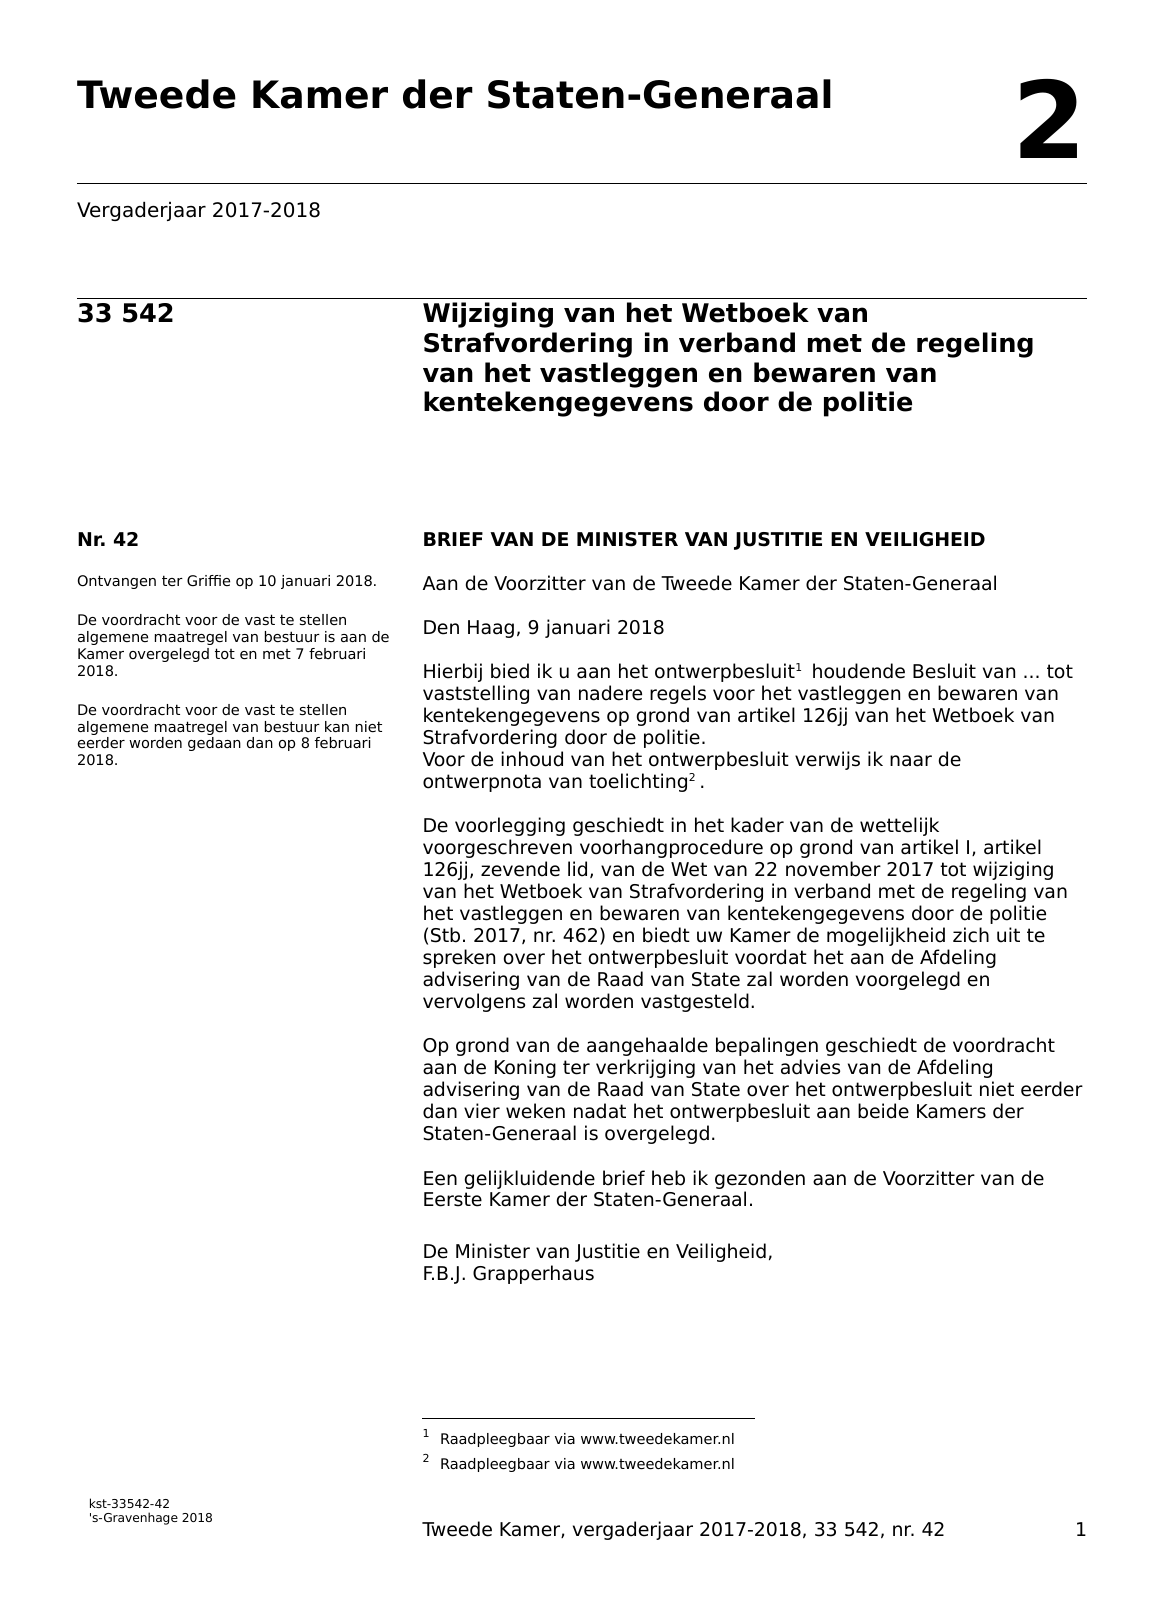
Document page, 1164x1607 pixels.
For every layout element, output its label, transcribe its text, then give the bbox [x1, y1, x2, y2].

text De voordracht voor de vast te stellen algemene maatregel van bestuur kan niet eerder worden gedaan dan op 8 februari 2018. [77, 702, 399, 769]
table_cell Vergaderjaar 2017-2018 [77, 184, 1087, 298]
text Den Haag, 9 januari 2018 [422, 617, 1087, 639]
text De Minister van Justitie en Veiligheid, F.B.J. Grapperhaus [422, 1241, 1087, 1285]
text Raadpleegbaar via www.tweedekamer.nl [422, 1452, 1087, 1474]
text Ontvangen ter Griffie op 10 januari 2018. [77, 573, 399, 590]
text Op grond van de aangehaalde bepalingen geschiedt de voordracht aan de Koning ter verkrijging van het advies van de Afdeling advisering van de Raad van State over het ontwerpbesluit niet eerder dan vier weken nadat het ontwerpbesluit aan beide Kamers der Staten-Generaal is overgelegd. [422, 1035, 1087, 1145]
text De voorlegging geschiedt in het kader van de wettelijk voorgeschreven voorhangprocedure op grond van artikel I, artikel 126jj, zevende lid, van de Wet van 22 november 2017 tot wijziging van het Wetboek van Strafvordering in verband met de regeling van het vastleggen en bewaren van kentekengegevens door de politie (Stb. 2017, nr. 462) en biedt uw Kamer de mogelijkheid zich uit te spreken over het ontwerpbesluit voordat het aan de Afdeling advisering van de Raad van State zal worden voorgelegd en vervolgens zal worden vastgesteld. [422, 815, 1087, 1013]
text De voordracht voor de vast te stellen algemene maatregel van bestuur is aan de Kamer overgelegd tot en met 7 februari 2018. [77, 612, 399, 679]
subtitle Nr. 42 BRIEF VAN DE MINISTER VAN JUSTITIE EN VEILIGHEID [77, 529, 1087, 551]
text Een gelijkluidende brief heb ik gezonden aan de Voorzitter van de Eerste Kamer der Staten-Generaal. [422, 1167, 1087, 1211]
text Raadpleegbaar via www.tweedekamer.nl [422, 1427, 1087, 1449]
text [77, 679, 399, 702]
text Hierbij bied ik u aan het ontwerpbesluit houdende Besluit van ... tot vaststelling van nadere regels voor het vastleggen en bewaren van kentekengegevens op grond van artikel 126jj van het Wetboek van Strafvordering door de politie. [422, 661, 1087, 749]
subtitle 33 542 Wijziging van het Wetboek van Strafvordering in verband met de regeling van het vastleggen en bewaren van kentekengegevens door de politie [77, 299, 1087, 418]
text Aan de Voorzitter van de Tweede Kamer der Staten-Generaal [422, 573, 1087, 595]
text [77, 590, 399, 612]
text Voor de inhoud van het ontwerpbesluit verwijs ik naar de ontwerpnota van toelichting. [422, 749, 1087, 793]
table_header Tweede Kamer der Staten-Generaal [77, 59, 886, 183]
text 's-Gravenhage 2018 [88, 1511, 323, 1525]
text kst-33542-42 [88, 1497, 323, 1511]
table_header 2 [886, 59, 1087, 183]
